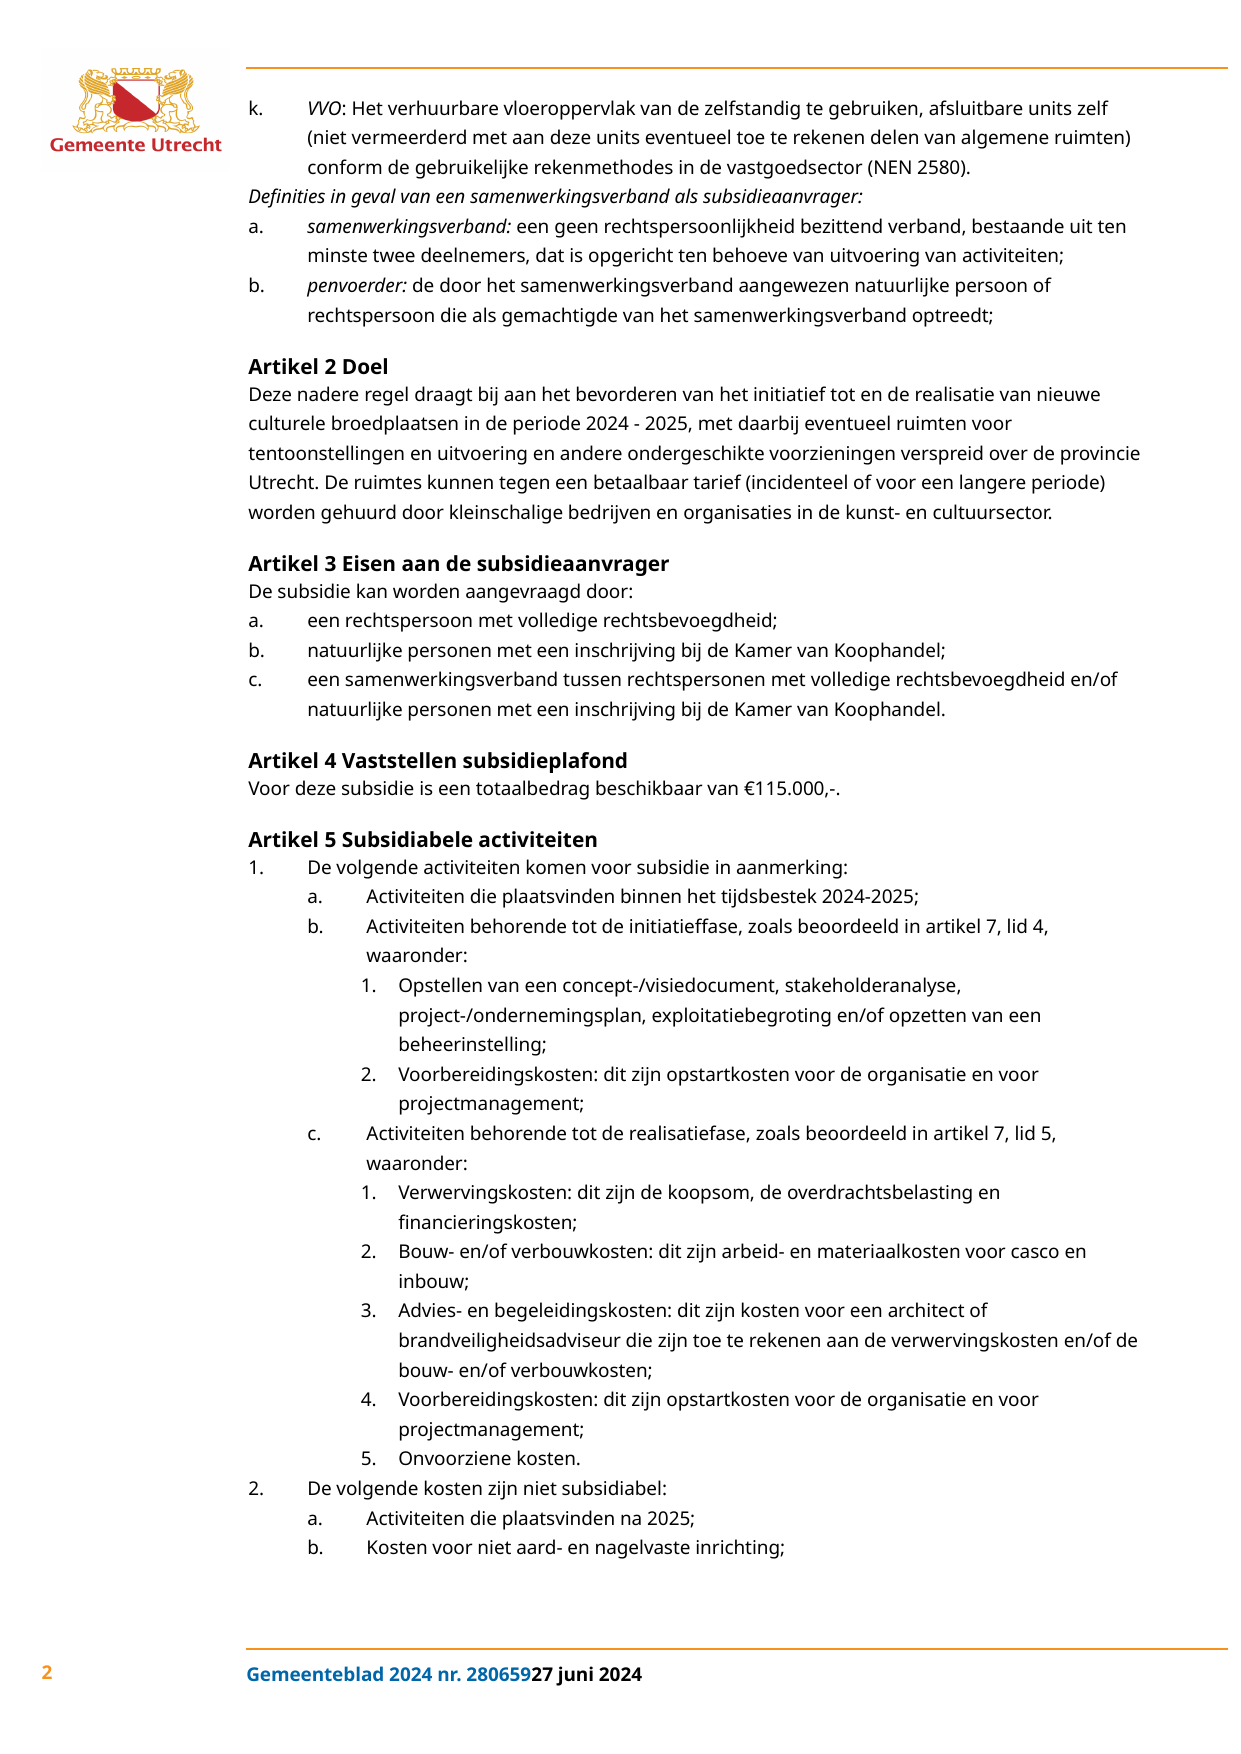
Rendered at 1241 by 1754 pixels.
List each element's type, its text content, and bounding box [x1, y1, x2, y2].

list Verwervingskosten: dit zijn de koopsom, de overdrachtsbelasting en financieringskosten; [361, 1179, 1152, 1235]
list penvoerder: de door het samenwerkingsverband aangewezen natuurlijke persoon of rechtspersoon die als gemachtigde van het samenwerkingsverband optreedt; [248, 272, 1152, 328]
text Artikel 5 Subsidiabele activiteiten [248, 826, 1152, 854]
list een samenwerkingsverband tussen rechtspersonen met volledige rechtsbevoegdheid en/of natuurlijke personen met een inschrijving bij de Kamer van Koophandel. [248, 667, 1152, 722]
text Artikel 3 Eisen aan de subsidieaanvrager [248, 549, 1152, 578]
text De subsidie kan worden aangevraagd door: [248, 578, 1152, 604]
picture [41, 47, 231, 172]
text Voor deze subsidie is een totaalbedrag beschikbaar van €115.000,-. [248, 775, 1152, 801]
list De volgende kosten zijn niet subsidiabel: [248, 1475, 1152, 1501]
list een rechtspersoon met volledige rechtsbevoegdheid; [248, 607, 1152, 633]
text Artikel 4 Vaststellen subsidieplafond [248, 747, 1152, 775]
list Advies- en begeleidingskosten: dit zijn kosten voor een architect of brandveiligheidsadviseur die zijn toe te rekenen aan de verwervingskosten en/of de bouw- en/of verbouwkosten; [361, 1298, 1152, 1383]
list Voorbereidingskosten: dit zijn opstartkosten voor de organisatie en voor projectmanagement; [361, 1386, 1152, 1442]
list Kosten voor niet aard- en nagelvaste inrichting; [307, 1534, 1152, 1560]
text Deze nadere regel draagt bij aan het bevorderen van het initiatief tot en de realisatie van nieuwe culturele broedplaatsen in de periode 2024 - 2025, met daarbij eventueel ruimten voor tentoonstellingen en uitvoering en andere ondergeschikte voorzieningen verspreid over de provincie Utrecht. De ruimtes kunnen tegen een betaalbaar tarief (incidenteel of voor een langere periode) worden gehuurd door kleinschalige bedrijven en organisaties in de kunst- en cultuursector. [248, 381, 1152, 525]
list natuurlijke personen met een inschrijving bij de Kamer van Koophandel; [248, 637, 1152, 663]
text Definities in geval van een samenwerkingsverband als subsidieaanvrager: [248, 183, 1152, 209]
list Bouw- en/of verbouwkosten: dit zijn arbeid- en materiaalkosten voor casco en inbouw; [361, 1238, 1152, 1294]
list Voorbereidingskosten: dit zijn opstartkosten voor de organisatie en voor projectmanagement; [361, 1061, 1152, 1116]
list Activiteiten die plaatsvinden binnen het tijdsbestek 2024-2025; [307, 883, 1152, 909]
list De volgende activiteiten komen voor subsidie in aanmerking: [248, 854, 1152, 880]
list Activiteiten behorende tot de realisatiefase, zoals beoordeeld in artikel 7, lid 5, waaronder: [307, 1120, 1152, 1176]
list VVO: Het verhuurbare vloeroppervlak van de zelfstandig te gebruiken, afsluitbare units zelf (niet vermeerderd met aan deze units eventueel toe te rekenen delen van algemene ruimten) conform de gebruikelijke rekenmethodes in de vastgoedsector (NEN 2580). [248, 95, 1152, 180]
list Activiteiten die plaatsvinden na 2025; [307, 1505, 1152, 1531]
text Artikel 2 Doel [248, 352, 1152, 381]
list Opstellen van een concept-/visiedocument, stakeholderanalyse, project-/ondernemingsplan, exploitatiebegroting en/of opzetten van een beheerinstelling; [361, 972, 1152, 1057]
list samenwerkingsverband: een geen rechtspersoonlijkheid bezittend verband, bestaande uit ten minste twee deelnemers, dat is opgericht ten behoeve van uitvoering van activiteiten; [248, 213, 1152, 268]
list Activiteiten behorende tot de initiatieffase, zoals beoordeeld in artikel 7, lid 4, waaronder: [307, 913, 1152, 968]
list Onvoorziene kosten. [361, 1446, 1152, 1471]
